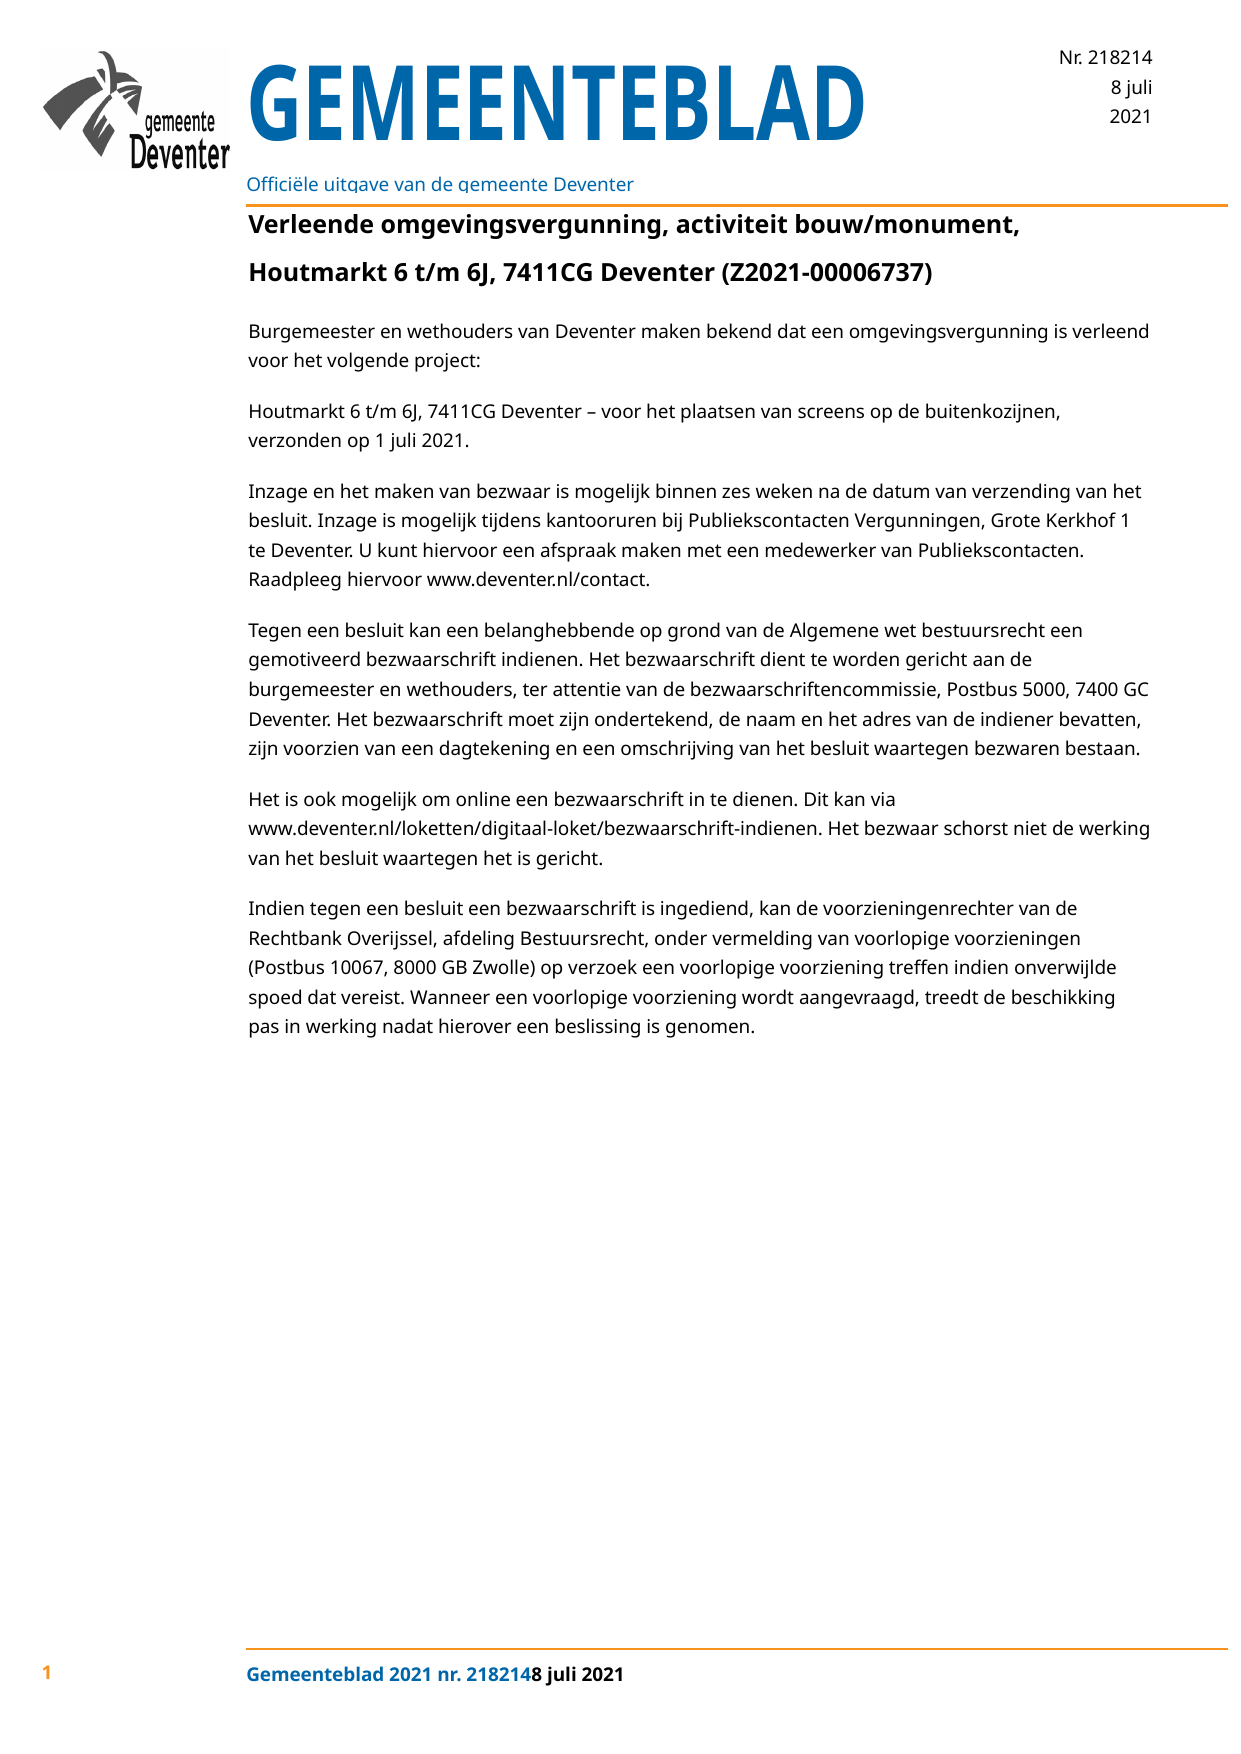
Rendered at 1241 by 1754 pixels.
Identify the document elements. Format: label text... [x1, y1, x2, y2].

text Verleende omgevingsvergunning, activiteit bouw/monument, Houtmarkt 6 t/m 6J, 7411CG Deventer (Z2021-00006737) [248, 207, 1152, 288]
text Houtmarkt 6 t/m 6J, 7411CG Deventer – voor het plaatsen van screens op de buitenkozijnen, verzonden op 1 juli 2021. [248, 398, 1152, 453]
text Inzage en het maken van bezwaar is mogelijk binnen zes weken na de datum van verzending van het besluit. Inzage is mogelijk tijdens kantooruren bij Publiekscontacten Vergunningen, Grote Kerkhof 1 te Deventer. U kunt hiervoor een afspraak maken met een medewerker van Publiekscontacten. Raadpleeg hiervoor www.deventer.nl/contact. [248, 478, 1152, 592]
picture [41, 47, 231, 172]
text Het is ook mogelijk om online een bezwaarschrift in te dienen. Dit kan via www.deventer.nl/loketten/digitaal-loket/bezwaarschrift-indienen. Het bezwaar schorst niet de werking van het besluit waartegen het is gericht. [248, 786, 1152, 871]
text Burgemeester en wethouders van Deventer maken bekend dat een omgevingsvergunning is verleend voor het volgende project: [248, 318, 1152, 373]
text Indien tegen een besluit een bezwaarschrift is ingediend, kan de voorzieningenrechter van de Rechtbank Overijssel, afdeling Bestuursrecht, onder vermelding van voorlopige voorzieningen (Postbus 10067, 8000 GB Zwolle) op verzoek een voorlopige voorziening treffen indien onverwijlde spoed dat vereist. Wanneer een voorlopige voorziening wordt aangevraagd, treedt de beschikking pas in werking nadat hierover een beslissing is genomen. [248, 895, 1152, 1039]
text Tegen een besluit kan een belanghebbende op grond van de Algemene wet bestuursrecht een gemotiveerd bezwaarschrift indienen. Het bezwaarschrift dient te worden gericht aan de burgemeester en wethouders, ter attentie van de bezwaarschriftencommissie, Postbus 5000, 7400 GC Deventer. Het bezwaarschrift moet zijn ondertekend, de naam en het adres van de indiener bevatten, zijn voorzien van een dagtekening en een omschrijving van het besluit waartegen bezwaren bestaan. [248, 617, 1152, 761]
